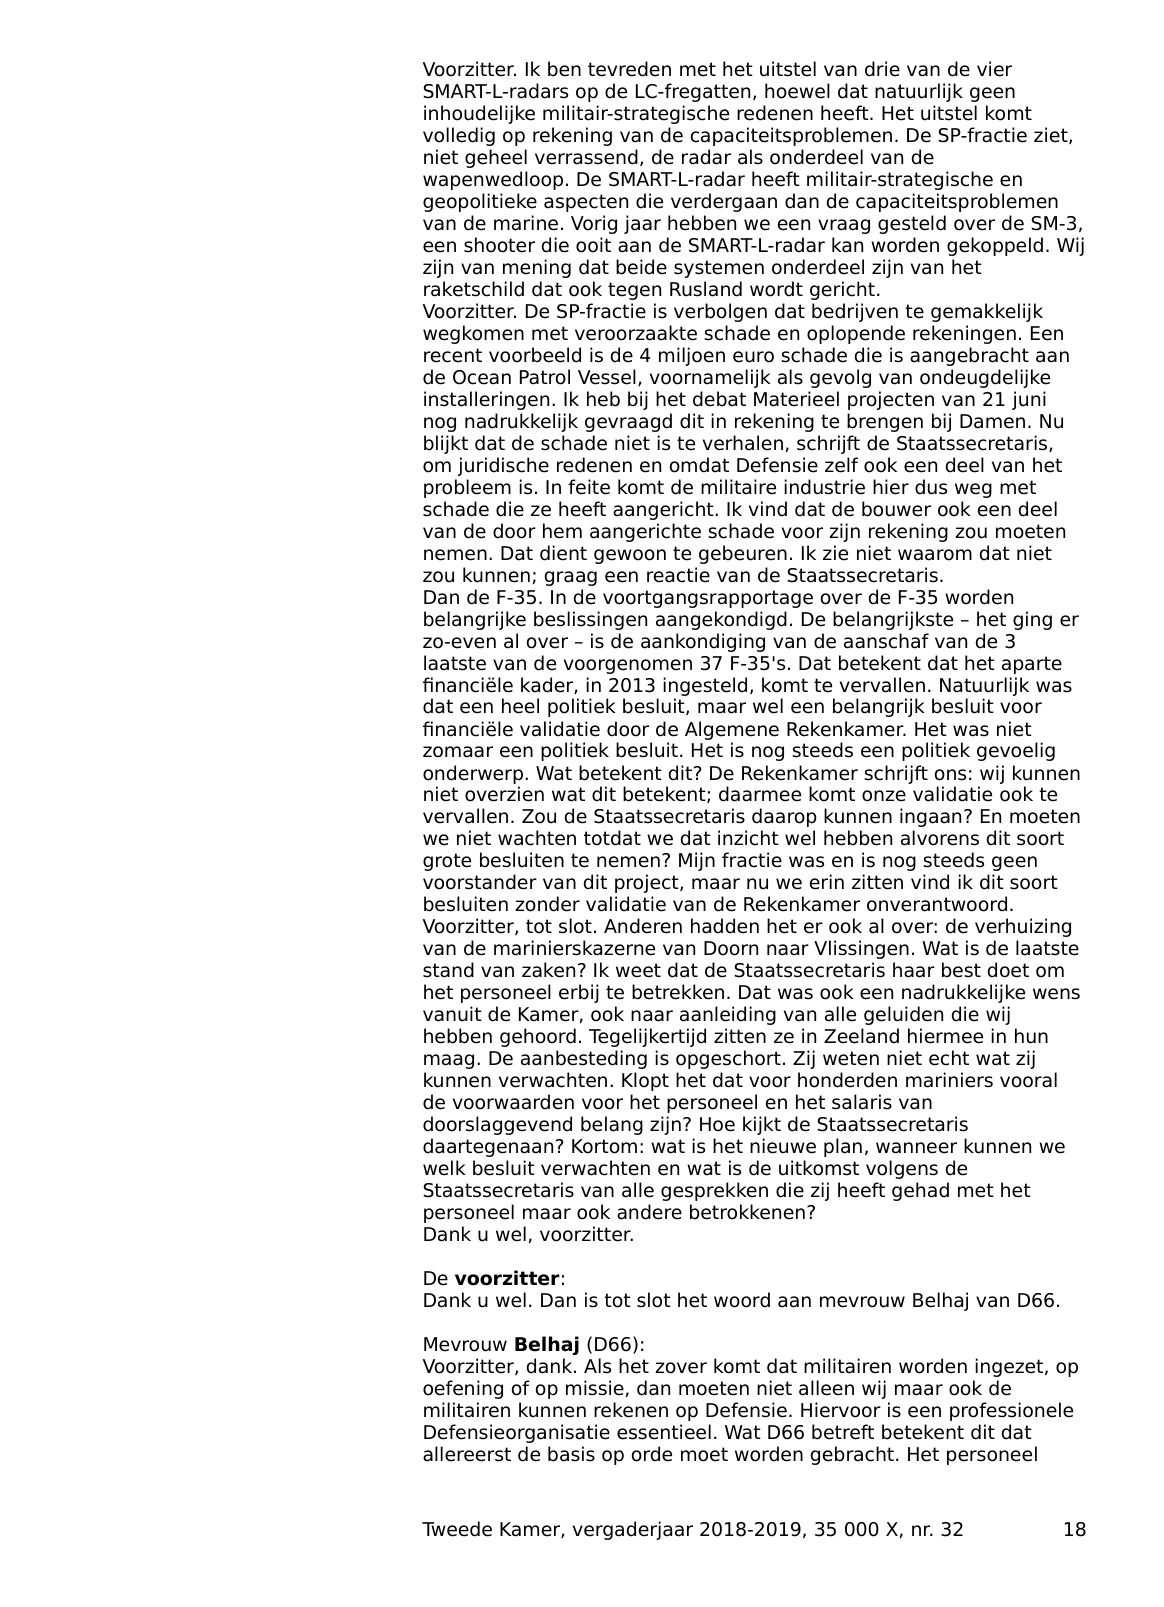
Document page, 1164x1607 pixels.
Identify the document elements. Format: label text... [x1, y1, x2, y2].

text Dan de F-35. In de voortgangsrapportage over de F-35 worden belangrijke beslissingen aangekondigd. De belangrijkste – het ging er zo-even al over – is de aankondiging van de aanschaf van de 3 laatste van de voorgenomen 37 F-35's. Dat betekent dat het aparte financiële kader, in 2013 ingesteld, komt te vervallen. Natuurlijk was dat een heel politiek besluit, maar wel een belangrijk besluit voor financiële validatie door de Algemene Rekenkamer. Het was niet zomaar een politiek besluit. Het is nog steeds een politiek gevoelig onderwerp. Wat betekent dit? De Rekenkamer schrijft ons: wij kunnen niet overzien wat dit betekent; daarmee komt onze validatie ook te vervallen. Zou de Staatssecretaris daarop kunnen ingaan? En moeten we niet wachten totdat we dat inzicht wel hebben alvorens dit soort grote besluiten te nemen? Mijn fractie was en is nog steeds geen voorstander van dit project, maar nu we erin zitten vind ik dit soort besluiten zonder validatie van de Rekenkamer onverantwoord. [422, 587, 1087, 916]
text Voorzitter, dank. Als het zover komt dat militairen worden ingezet, op oefening of op missie, dan moeten niet alleen wij maar ook de militairen kunnen rekenen op Defensie. Hiervoor is een professionele Defensieorganisatie essentieel. Wat D66 betreft betekent dit dat allereerst de basis op orde moet worden gebracht. Het personeel [422, 1356, 1087, 1466]
text Dank u wel, voorzitter. [422, 1224, 1087, 1246]
text Voorzitter, tot slot. Anderen hadden het er ook al over: de verhuizing van de marinierskazerne van Doorn naar Vlissingen. Wat is de laatste stand van zaken? Ik weet dat de Staatssecretaris haar best doet om het personeel erbij te betrekken. Dat was ook een nadrukkelijke wens vanuit de Kamer, ook naar aanleiding van alle geluiden die wij hebben gehoord. Tegelijkertijd zitten ze in Zeeland hiermee in hun maag. De aanbesteding is opgeschort. Zij weten niet echt wat zij kunnen verwachten. Klopt het dat voor honderden mariniers vooral de voorwaarden voor het personeel en het salaris van doorslaggevend belang zijn? Hoe kijkt de Staatssecretaris daartegenaan? Kortom: wat is het nieuwe plan, wanneer kunnen we welk besluit verwachten en wat is de uitkomst volgens de Staatssecretaris van alle gesprekken die zij heeft gehad met het personeel maar ook andere betrokkenen? [422, 916, 1087, 1224]
text Voorzitter. De SP-fractie is verbolgen dat bedrijven te gemakkelijk wegkomen met veroorzaakte schade en oplopende rekeningen. Een recent voorbeeld is de 4 miljoen euro schade die is aangebracht aan de Ocean Patrol Vessel, voornamelijk als gevolg van ondeugdelijke installeringen. Ik heb bij het debat Materieel projecten van 21 juni nog nadrukkelijk gevraagd dit in rekening te brengen bij Damen. Nu blijkt dat de schade niet is te verhalen, schrijft de Staatssecretaris, om juridische redenen en omdat Defensie zelf ook een deel van het probleem is. In feite komt de militaire industrie hier dus weg met schade die ze heeft aangericht. Ik vind dat de bouwer ook een deel van de door hem aangerichte schade voor zijn rekening zou moeten nemen. Dat dient gewoon te gebeuren. Ik zie niet waarom dat niet zou kunnen; graag een reactie van de Staatssecretaris. [422, 301, 1087, 587]
text De voorzitter: [422, 1268, 1087, 1290]
text Voorzitter. Ik ben tevreden met het uitstel van drie van de vier SMART-L-radars op de LC-fregatten, hoewel dat natuurlijk geen inhoudelijke militair-strategische redenen heeft. Het uitstel komt volledig op rekening van de capaciteitsproblemen. De SP-fractie ziet, niet geheel verrassend, de radar als onderdeel van de wapenwedloop. De SMART-L-radar heeft militair-strategische en geopolitieke aspecten die verdergaan dan de capaciteitsproblemen van de marine. Vorig jaar hebben we een vraag gesteld over de SM-3, een shooter die ooit aan de SMART-L-radar kan worden gekoppeld. Wij zijn van mening dat beide systemen onderdeel zijn van het raketschild dat ook tegen Rusland wordt gericht. [422, 59, 1087, 301]
text Mevrouw Belhaj (D66): [422, 1334, 1087, 1356]
text Dank u wel. Dan is tot slot het woord aan mevrouw Belhaj van D66. [422, 1290, 1087, 1312]
